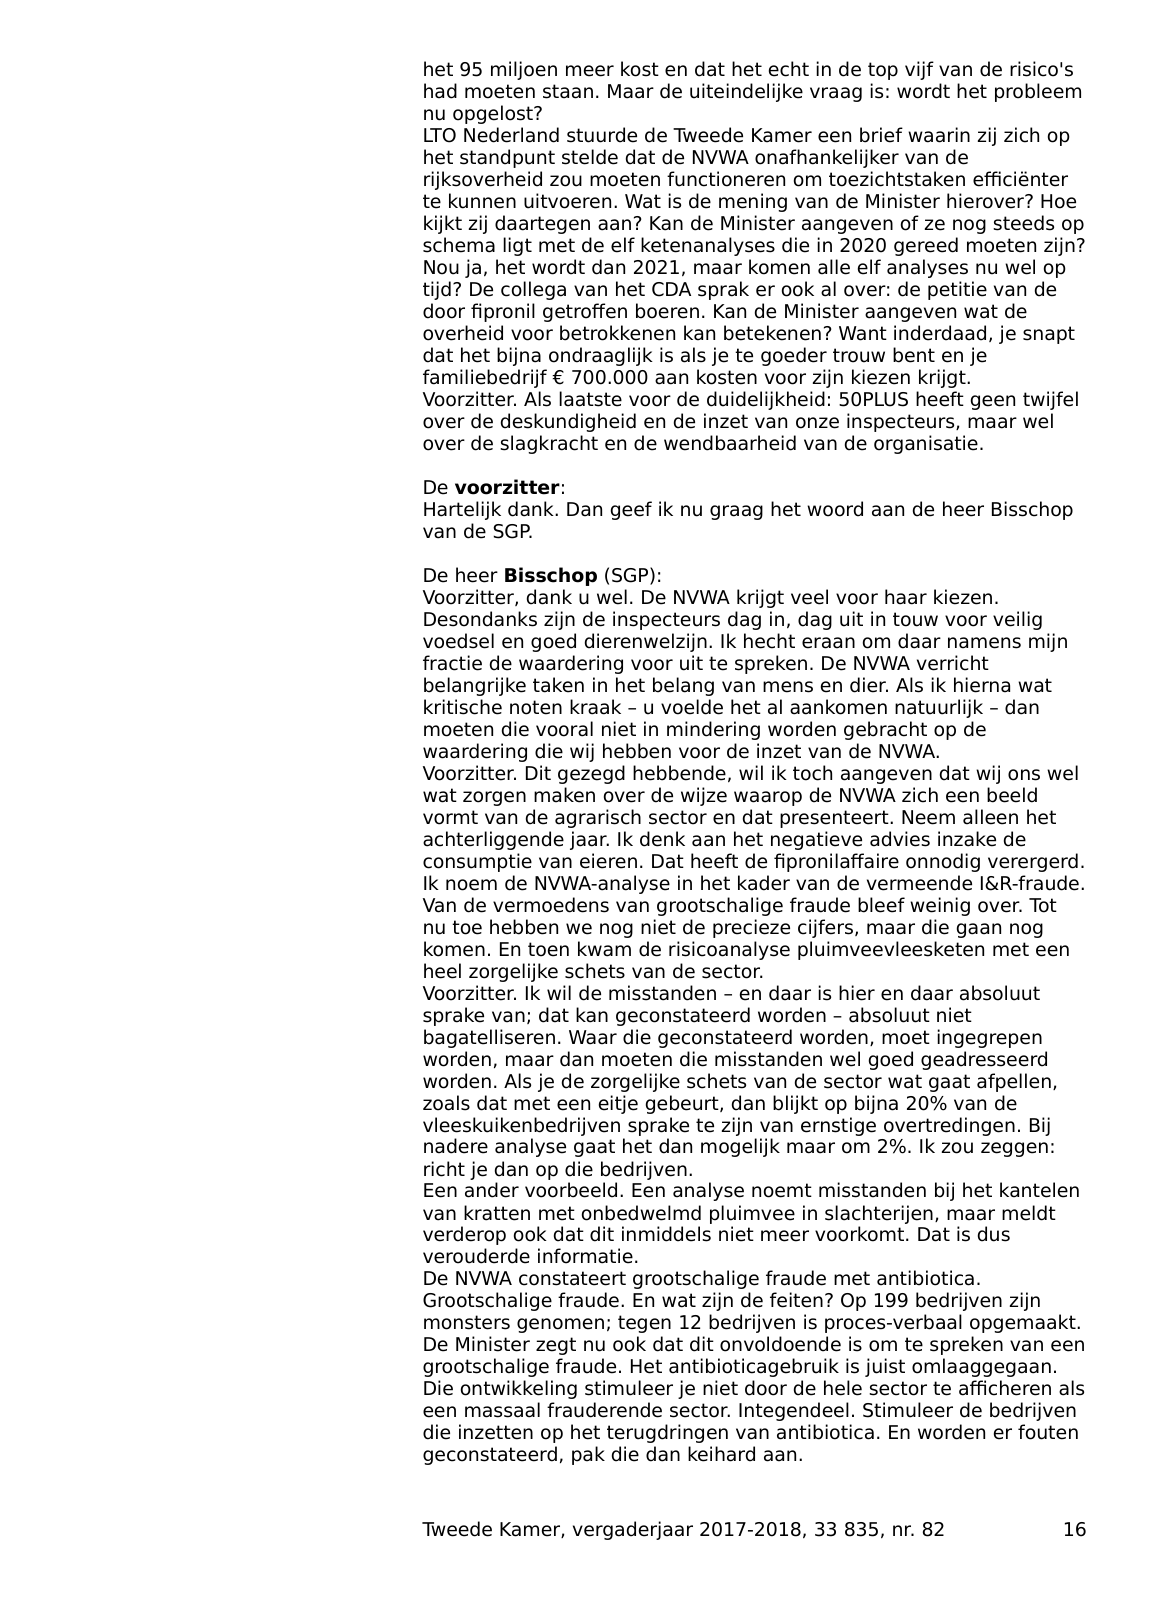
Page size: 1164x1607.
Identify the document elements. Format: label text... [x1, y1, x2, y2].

text Hartelijk dank. Dan geef ik nu graag het woord aan de heer Bisschop van de SGP. [422, 499, 1087, 543]
text LTO Nederland stuurde de Tweede Kamer een brief waarin zij zich op het standpunt stelde dat de NVWA onafhankelijker van de rijksoverheid zou moeten functioneren om toezichtstaken efficiënter te kunnen uitvoeren. Wat is de mening van de Minister hierover? Hoe kijkt zij daartegen aan? Kan de Minister aangeven of ze nog steeds op schema ligt met de elf ketenanalyses die in 2020 gereed moeten zijn? Nou ja, het wordt dan 2021, maar komen alle elf analyses nu wel op tijd? De collega van het CDA sprak er ook al over: de petitie van de door fipronil getroffen boeren. Kan de Minister aangeven wat de overheid voor betrokkenen kan betekenen? Want inderdaad, je snapt dat het bijna ondraaglijk is als je te goeder trouw bent en je familiebedrijf € 700.000 aan kosten voor zijn kiezen krijgt. [422, 125, 1087, 389]
text De NVWA constateert grootschalige fraude met antibiotica. Grootschalige fraude. En wat zijn de feiten? Op 199 bedrijven zijn monsters genomen; tegen 12 bedrijven is proces-verbaal opgemaakt. De Minister zegt nu ook dat dit onvoldoende is om te spreken van een grootschalige fraude. Het antibioticagebruik is juist omlaaggegaan. Die ontwikkeling stimuleer je niet door de hele sector te afficheren als een massaal frauderende sector. Integendeel. Stimuleer de bedrijven die inzetten op het terugdringen van antibiotica. En worden er fouten geconstateerd, pak die dan keihard aan. [422, 1268, 1087, 1466]
text De voorzitter: [422, 477, 1087, 499]
text Voorzitter. Ik wil de misstanden – en daar is hier en daar absoluut sprake van; dat kan geconstateerd worden – absoluut niet bagatelliseren. Waar die geconstateerd worden, moet ingegrepen worden, maar dan moeten die misstanden wel goed geadresseerd worden. Als je de zorgelijke schets van de sector wat gaat afpellen, zoals dat met een eitje gebeurt, dan blijkt op bijna 20% van de vleeskuikenbedrijven sprake te zijn van ernstige overtredingen. Bij nadere analyse gaat het dan mogelijk maar om 2%. Ik zou zeggen: richt je dan op die bedrijven. [422, 983, 1087, 1180]
text De heer Bisschop (SGP): [422, 565, 1087, 587]
text Voorzitter, dank u wel. De NVWA krijgt veel voor haar kiezen. Desondanks zijn de inspecteurs dag in, dag uit in touw voor veilig voedsel en goed dierenwelzijn. Ik hecht eraan om daar namens mijn fractie de waardering voor uit te spreken. De NVWA verricht belangrijke taken in het belang van mens en dier. Als ik hierna wat kritische noten kraak – u voelde het al aankomen natuurlijk – dan moeten die vooral niet in mindering worden gebracht op de waardering die wij hebben voor de inzet van de NVWA. [422, 587, 1087, 763]
text Een ander voorbeeld. Een analyse noemt misstanden bij het kantelen van kratten met onbedwelmd pluimvee in slachterijen, maar meldt verderop ook dat dit inmiddels niet meer voorkomt. Dat is dus verouderde informatie. [422, 1180, 1087, 1268]
text Voorzitter. Als laatste voor de duidelijkheid: 50PLUS heeft geen twijfel over de deskundigheid en de inzet van onze inspecteurs, maar wel over de slagkracht en de wendbaarheid van de organisatie. [422, 389, 1087, 455]
text Voorzitter. Dit gezegd hebbende, wil ik toch aangeven dat wij ons wel wat zorgen maken over de wijze waarop de NVWA zich een beeld vormt van de agrarisch sector en dat presenteert. Neem alleen het achterliggende jaar. Ik denk aan het negatieve advies inzake de consumptie van eieren. Dat heeft de fipronilaffaire onnodig verergerd. Ik noem de NVWA-analyse in het kader van de vermeende I&R-fraude. Van de vermoedens van grootschalige fraude bleef weinig over. Tot nu toe hebben we nog niet de precieze cijfers, maar die gaan nog komen. En toen kwam de risicoanalyse pluimveevleesketen met een heel zorgelijke schets van de sector. [422, 763, 1087, 983]
text het 95 miljoen meer kost en dat het echt in de top vijf van de risico's had moeten staan. Maar de uiteindelijke vraag is: wordt het probleem nu opgelost? [422, 59, 1087, 125]
